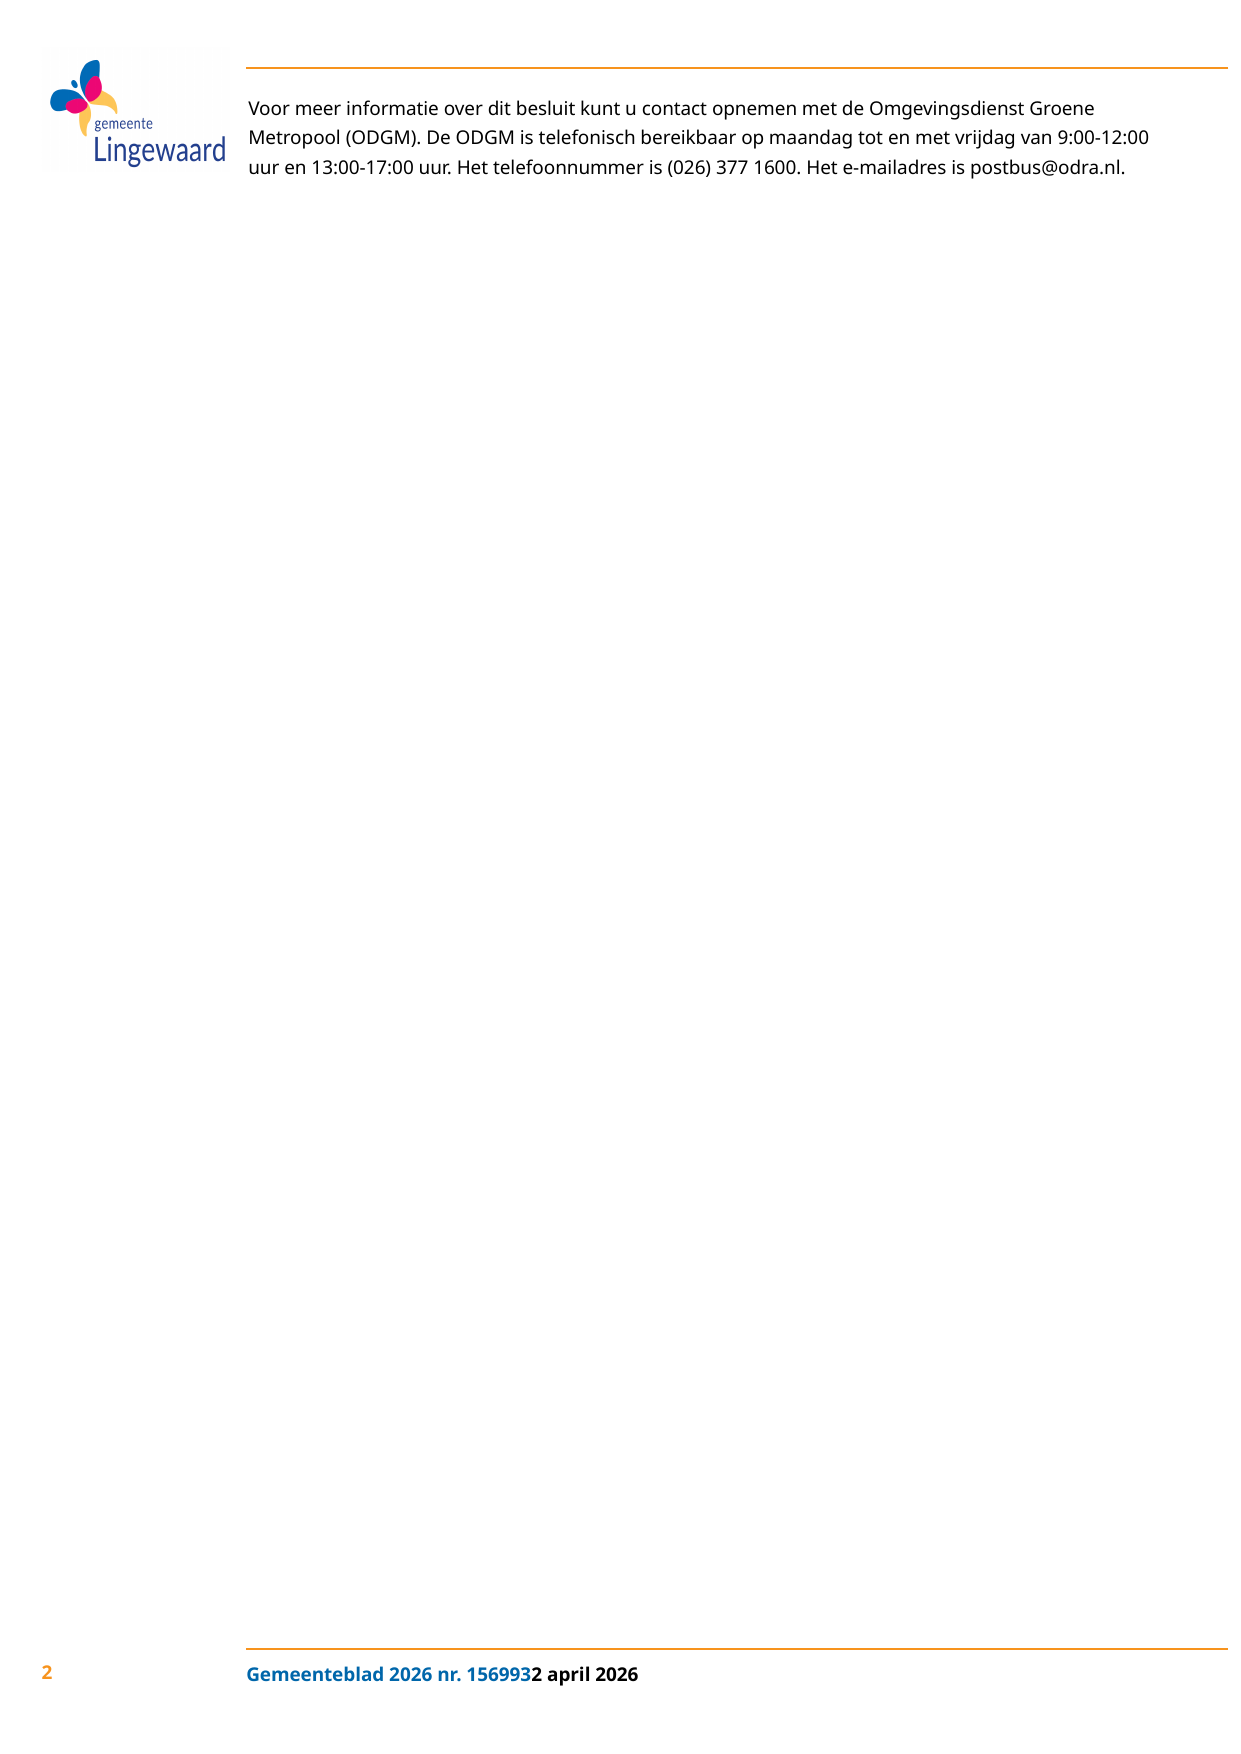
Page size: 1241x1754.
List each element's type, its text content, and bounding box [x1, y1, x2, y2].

text Voor meer informatie over dit besluit kunt u contact opnemen met de Omgevingsdienst Groene Metropool (ODGM). De ODGM is telefonisch bereikbaar op maandag tot en met vrijdag van 9:00-12:00 uur en 13:00-17:00 uur. Het telefoonnummer is (026) 377 1600. Het e-mailadres is postbus@odra.nl. [248, 95, 1152, 180]
picture [41, 47, 231, 172]
